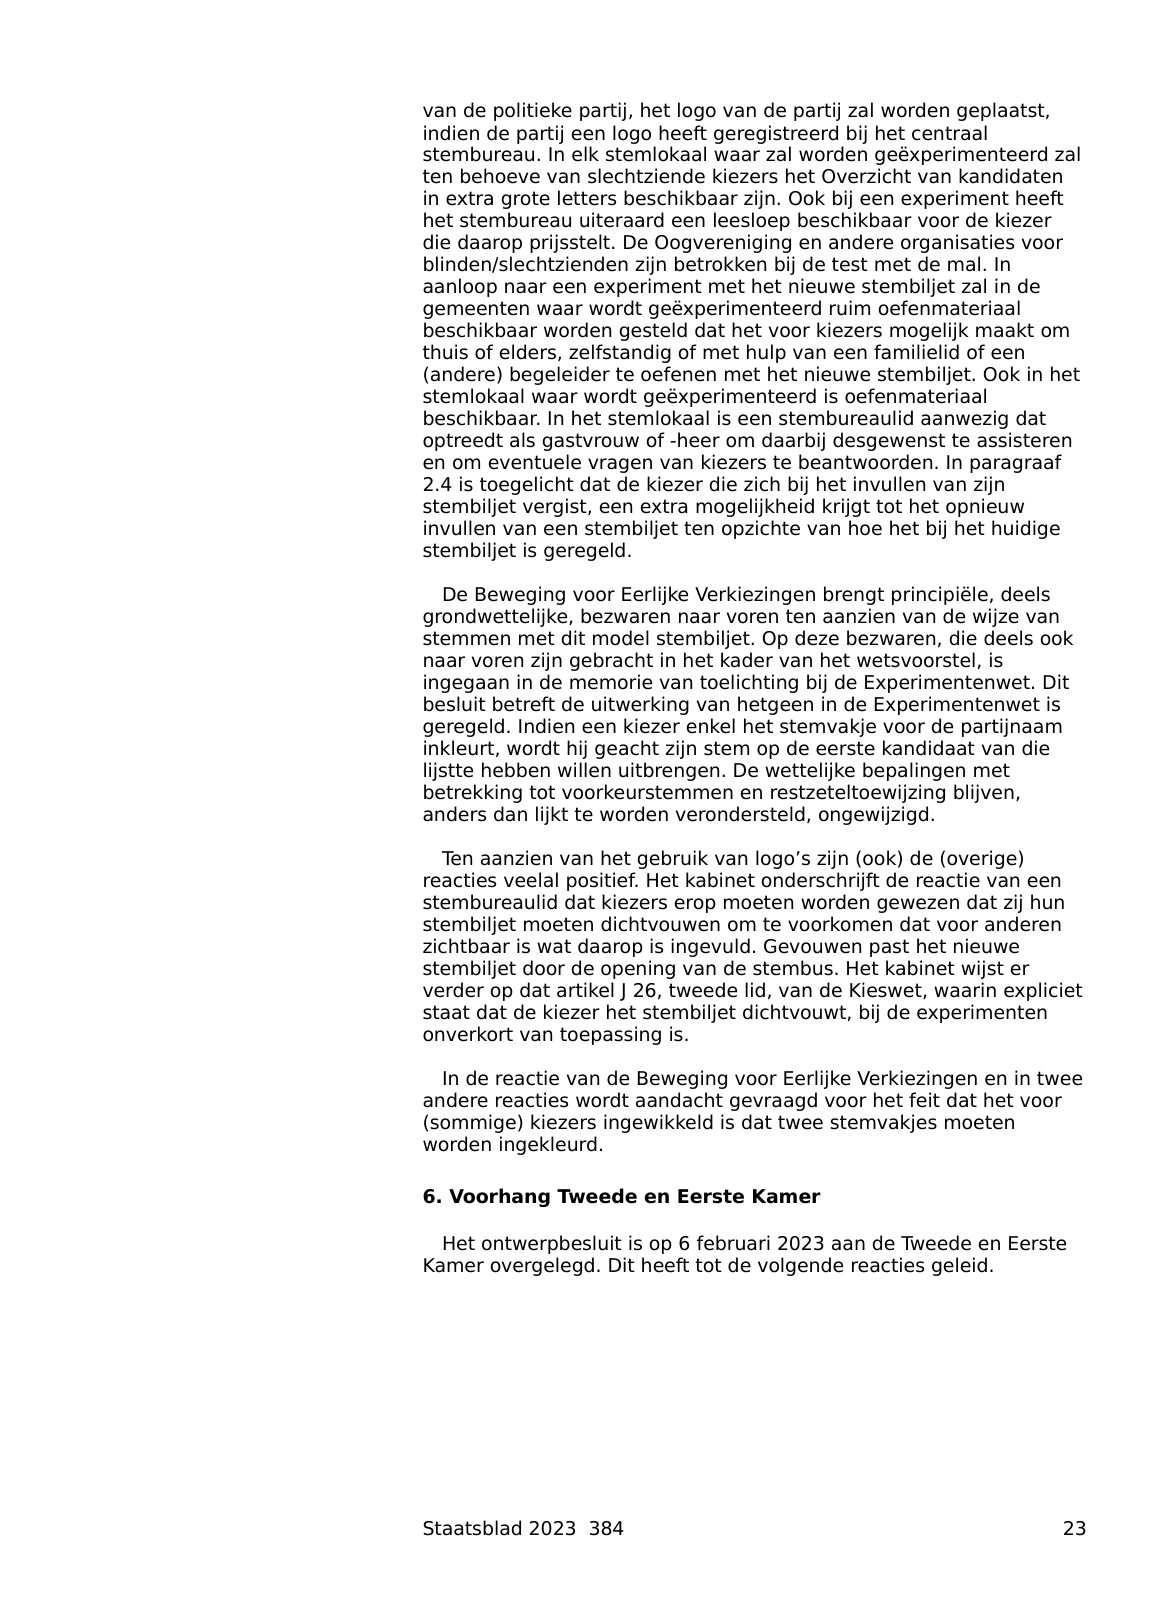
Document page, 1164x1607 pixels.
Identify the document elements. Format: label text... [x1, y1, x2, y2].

subtitle 6. Voorhang Tweede en Eerste Kamer [422, 1186, 1087, 1208]
text Ten aanzien van het gebruik van logo’s zijn (ook) de (overige) reacties veelal positief. Het kabinet onderschrijft de reactie van een stembureaulid dat kiezers erop moeten worden gewezen dat zij hun stembiljet moeten dichtvouwen om te voorkomen dat voor anderen zichtbaar is wat daarop is ingevuld. Gevouwen past het nieuwe stembiljet door de opening van de stembus. Het kabinet wijst er verder op dat artikel J 26, tweede lid, van de Kieswet, waarin expliciet staat dat de kiezer het stembiljet dichtvouwt, bij de experimenten onverkort van toepassing is. [422, 848, 1087, 1046]
text De Beweging voor Eerlijke Verkiezingen brengt principiële, deels grondwettelijke, bezwaren naar voren ten aanzien van de wijze van stemmen met dit model stembiljet. Op deze bezwaren, die deels ook naar voren zijn gebracht in het kader van het wetsvoorstel, is ingegaan in de memorie van toelichting bij de Experimentenwet. Dit besluit betreft de uitwerking van hetgeen in de Experimentenwet is geregeld. Indien een kiezer enkel het stemvakje voor de partijnaam inkleurt, wordt hij geacht zijn stem op de eerste kandidaat van die lijstte hebben willen uitbrengen. De wettelijke bepalingen met betrekking tot voorkeurstemmen en restzeteltoewijzing blijven, anders dan lijkt te worden verondersteld, ongewijzigd. [422, 584, 1087, 826]
text Het ontwerpbesluit is op 6 februari 2023 aan de Tweede en Eerste Kamer overgelegd. Dit heeft tot de volgende reacties geleid. [422, 1233, 1087, 1277]
text van de politieke partij, het logo van de partij zal worden geplaatst, indien de partij een logo heeft geregistreerd bij het centraal stembureau. In elk stemlokaal waar zal worden geëxperimenteerd zal ten behoeve van slechtziende kiezers het Overzicht van kandidaten in extra grote letters beschikbaar zijn. Ook bij een experiment heeft het stembureau uiteraard een leesloep beschikbaar voor de kiezer die daarop prijsstelt. De Oogvereniging en andere organisaties voor blinden/slechtzienden zijn betrokken bij de test met de mal. In aanloop naar een experiment met het nieuwe stembiljet zal in de gemeenten waar wordt geëxperimenteerd ruim oefenmateriaal beschikbaar worden gesteld dat het voor kiezers mogelijk maakt om thuis of elders, zelfstandig of met hulp van een familielid of een (andere) begeleider te oefenen met het nieuwe stembiljet. Ook in het stemlokaal waar wordt geëxperimenteerd is oefenmateriaal beschikbaar. In het stemlokaal is een stembureaulid aanwezig dat optreedt als gastvrouw of -heer om daarbij desgewenst te assisteren en om eventuele vragen van kiezers te beantwoorden. In paragraaf 2.4 is toegelicht dat de kiezer die zich bij het invullen van zijn stembiljet vergist, een extra mogelijkheid krijgt tot het opnieuw invullen van een stembiljet ten opzichte van hoe het bij het huidige stembiljet is geregeld. [422, 100, 1087, 562]
text In de reactie van de Beweging voor Eerlijke Verkiezingen en in twee andere reacties wordt aandacht gevraagd voor het feit dat het voor (sommige) kiezers ingewikkeld is dat twee stemvakjes moeten worden ingekleurd. [422, 1068, 1087, 1156]
